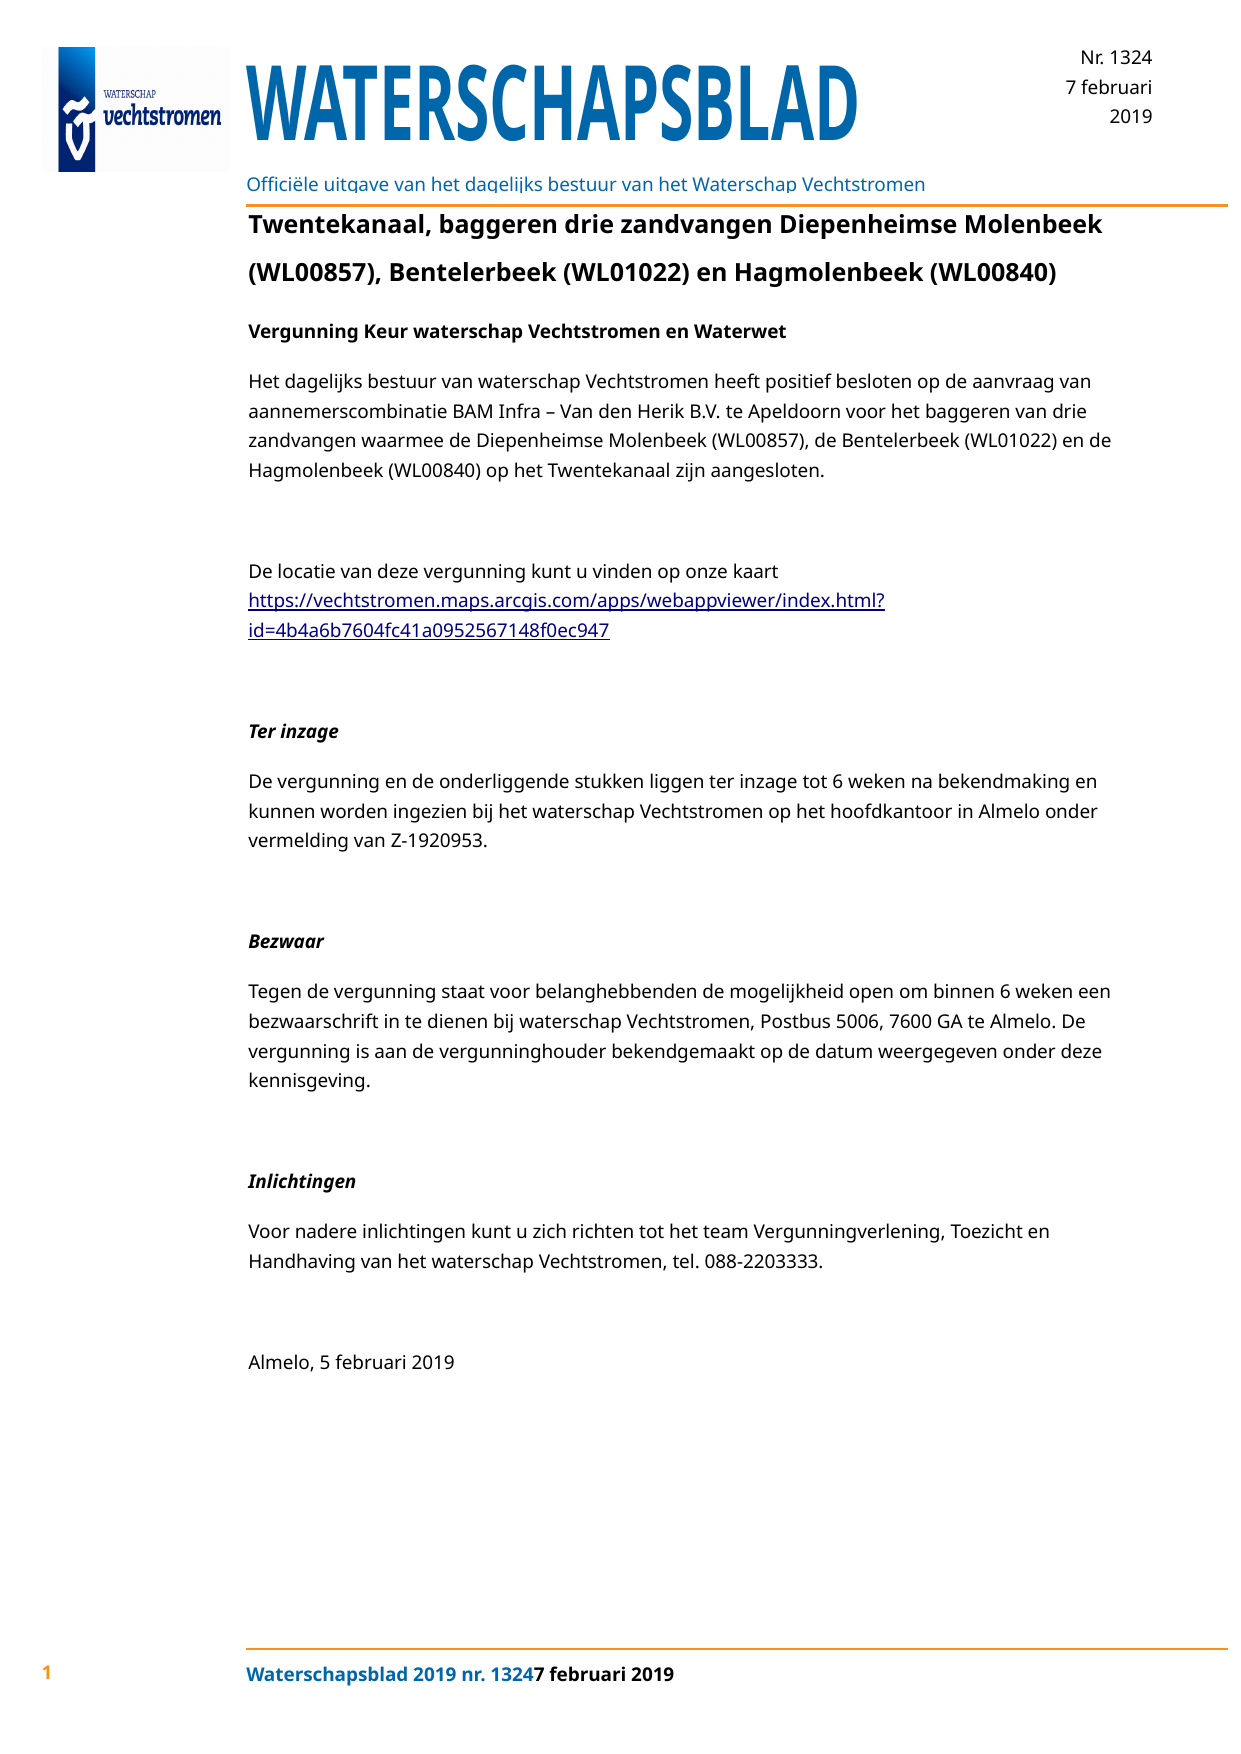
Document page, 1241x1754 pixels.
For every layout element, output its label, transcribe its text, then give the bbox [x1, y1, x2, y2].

text Inlichtingen [248, 1168, 1152, 1194]
picture [41, 47, 231, 172]
text Bezwaar [248, 928, 1152, 954]
text Tegen de vergunning staat voor belanghebbenden de mogelijkheid open om binnen 6 weken een bezwaarschrift in te dienen bij waterschap Vechtstromen, Postbus 5006, 7600 GA te Almelo. De vergunning is aan de vergunninghouder bekendgemaakt op de datum weergegeven onder deze kennisgeving. [248, 979, 1152, 1093]
text Vergunning Keur waterschap Vechtstromen en Waterwet [248, 318, 1152, 344]
text Voor nadere inlichtingen kunt u zich richten tot het team Vergunningverlening, Toezicht en Handhaving van het waterschap Vechtstromen, tel. 088-2203333. [248, 1219, 1152, 1274]
text De vergunning en de onderliggende stukken liggen ter inzage tot 6 weken na bekendmaking en kunnen worden ingezien bij het waterschap Vechtstromen op het hoofdkantoor in Almelo onder vermelding van Z-1920953. [248, 768, 1152, 853]
text Het dagelijks bestuur van waterschap Vechtstromen heeft positief besloten op de aanvraag van aannemerscombinatie BAM Infra – Van den Herik B.V. te Apeldoorn voor het baggeren van drie zandvangen waarmee de Diepenheimse Molenbeek (WL00857), de Bentelerbeek (WL01022) en de Hagmolenbeek (WL00840) op het Twentekanaal zijn aangesloten. [248, 368, 1152, 483]
text Ter inzage [248, 718, 1152, 744]
text De locatie van deze vergunning kunt u vinden op onze kaart https://vechtstromen.maps.arcgis.com/apps/webappviewer/index.html?id=4b4a6b7604fc41a0952567148f0ec947 [248, 558, 1152, 643]
text Almelo, 5 februari 2019 [248, 1349, 1152, 1375]
text Twentekanaal, baggeren drie zandvangen Diepenheimse Molenbeek (WL00857), Bentelerbeek (WL01022) en Hagmolenbeek (WL00840) [248, 207, 1152, 288]
